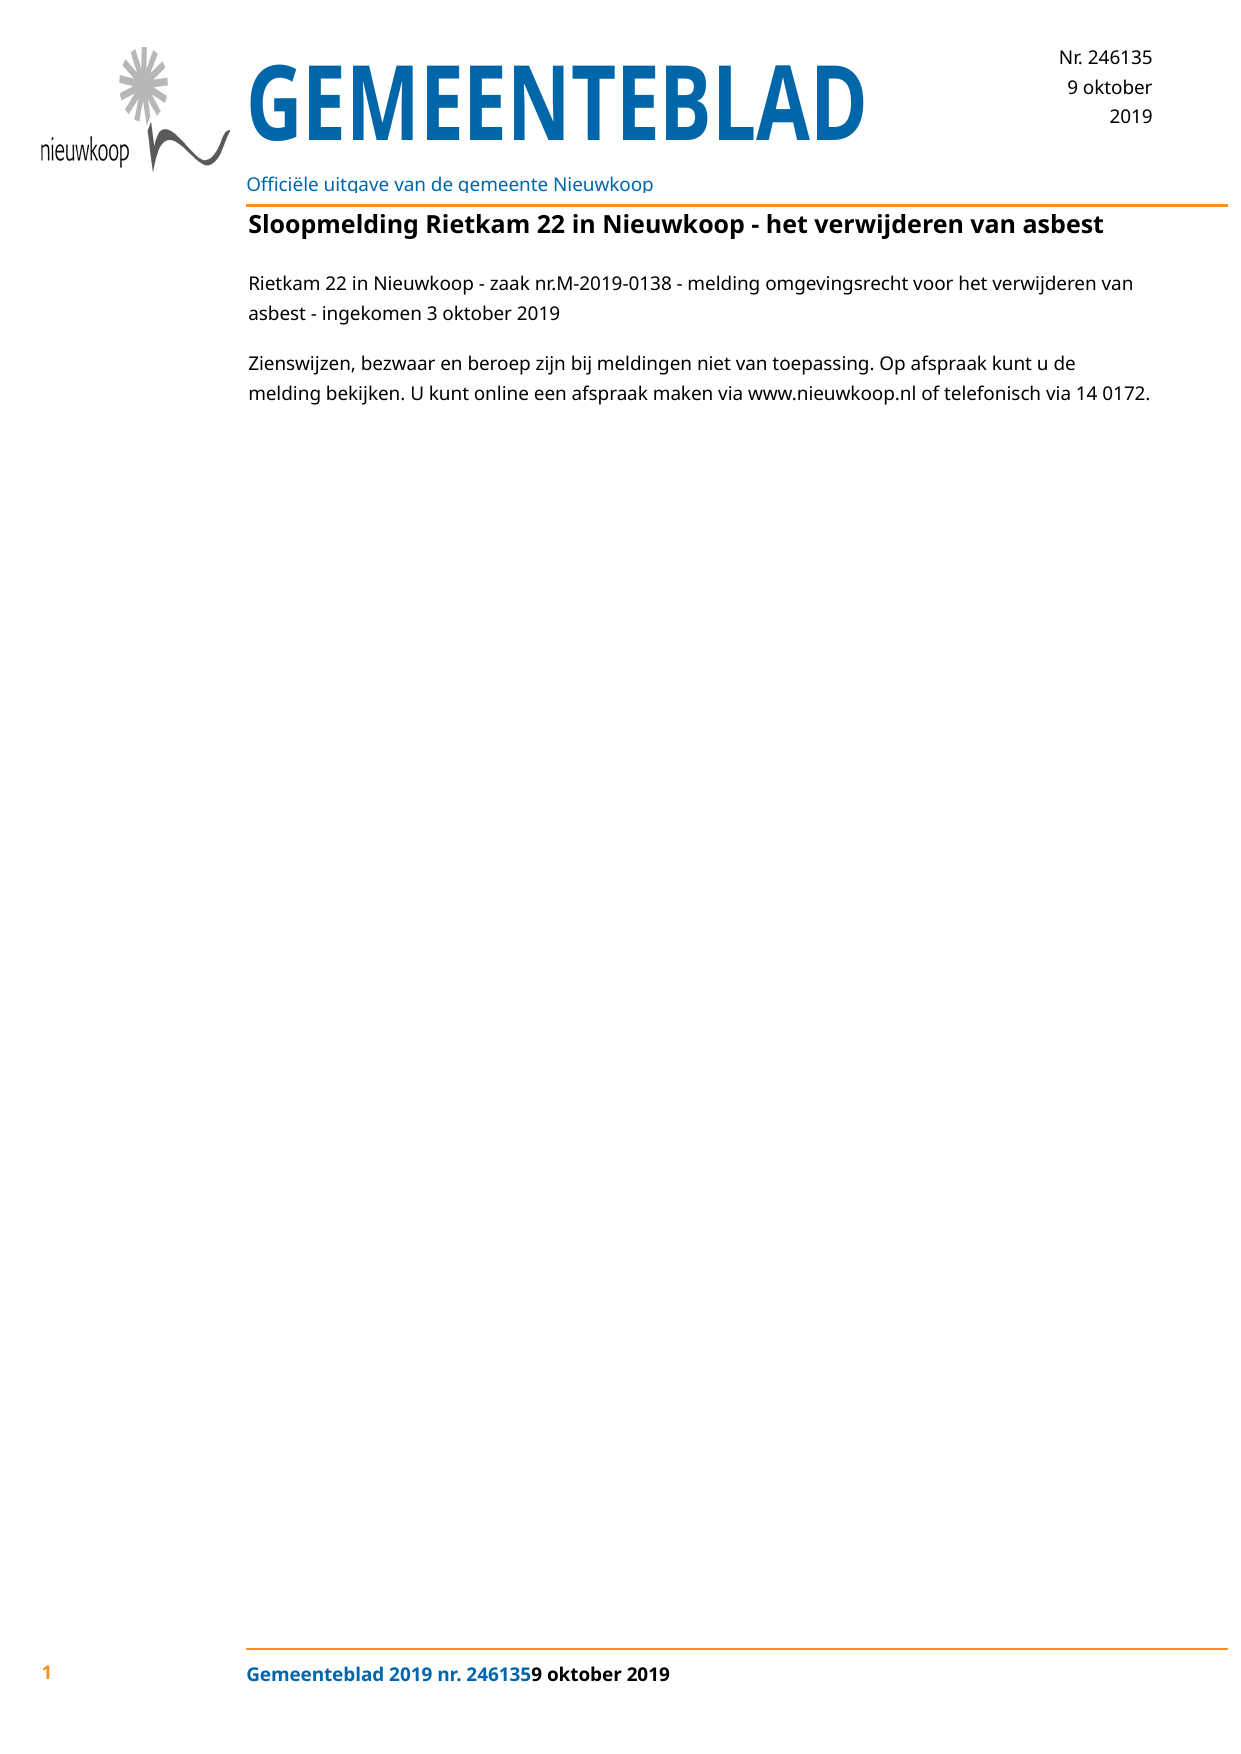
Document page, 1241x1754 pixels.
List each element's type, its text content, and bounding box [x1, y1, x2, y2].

text Sloopmelding Rietkam 22 in Nieuwkoop - het verwijderen van asbest [248, 207, 1152, 241]
text Rietkam 22 in Nieuwkoop - zaak nr.M-2019-0138 - melding omgevingsrecht voor het verwijderen van asbest - ingekomen 3 oktober 2019 [248, 270, 1152, 326]
picture [41, 47, 231, 172]
text Zienswijzen, bezwaar en beroep zijn bij meldingen niet van toepassing. Op afspraak kunt u de melding bekijken. U kunt online een afspraak maken via www.nieuwkoop.nl of telefonisch via 14 0172. [248, 350, 1152, 406]
